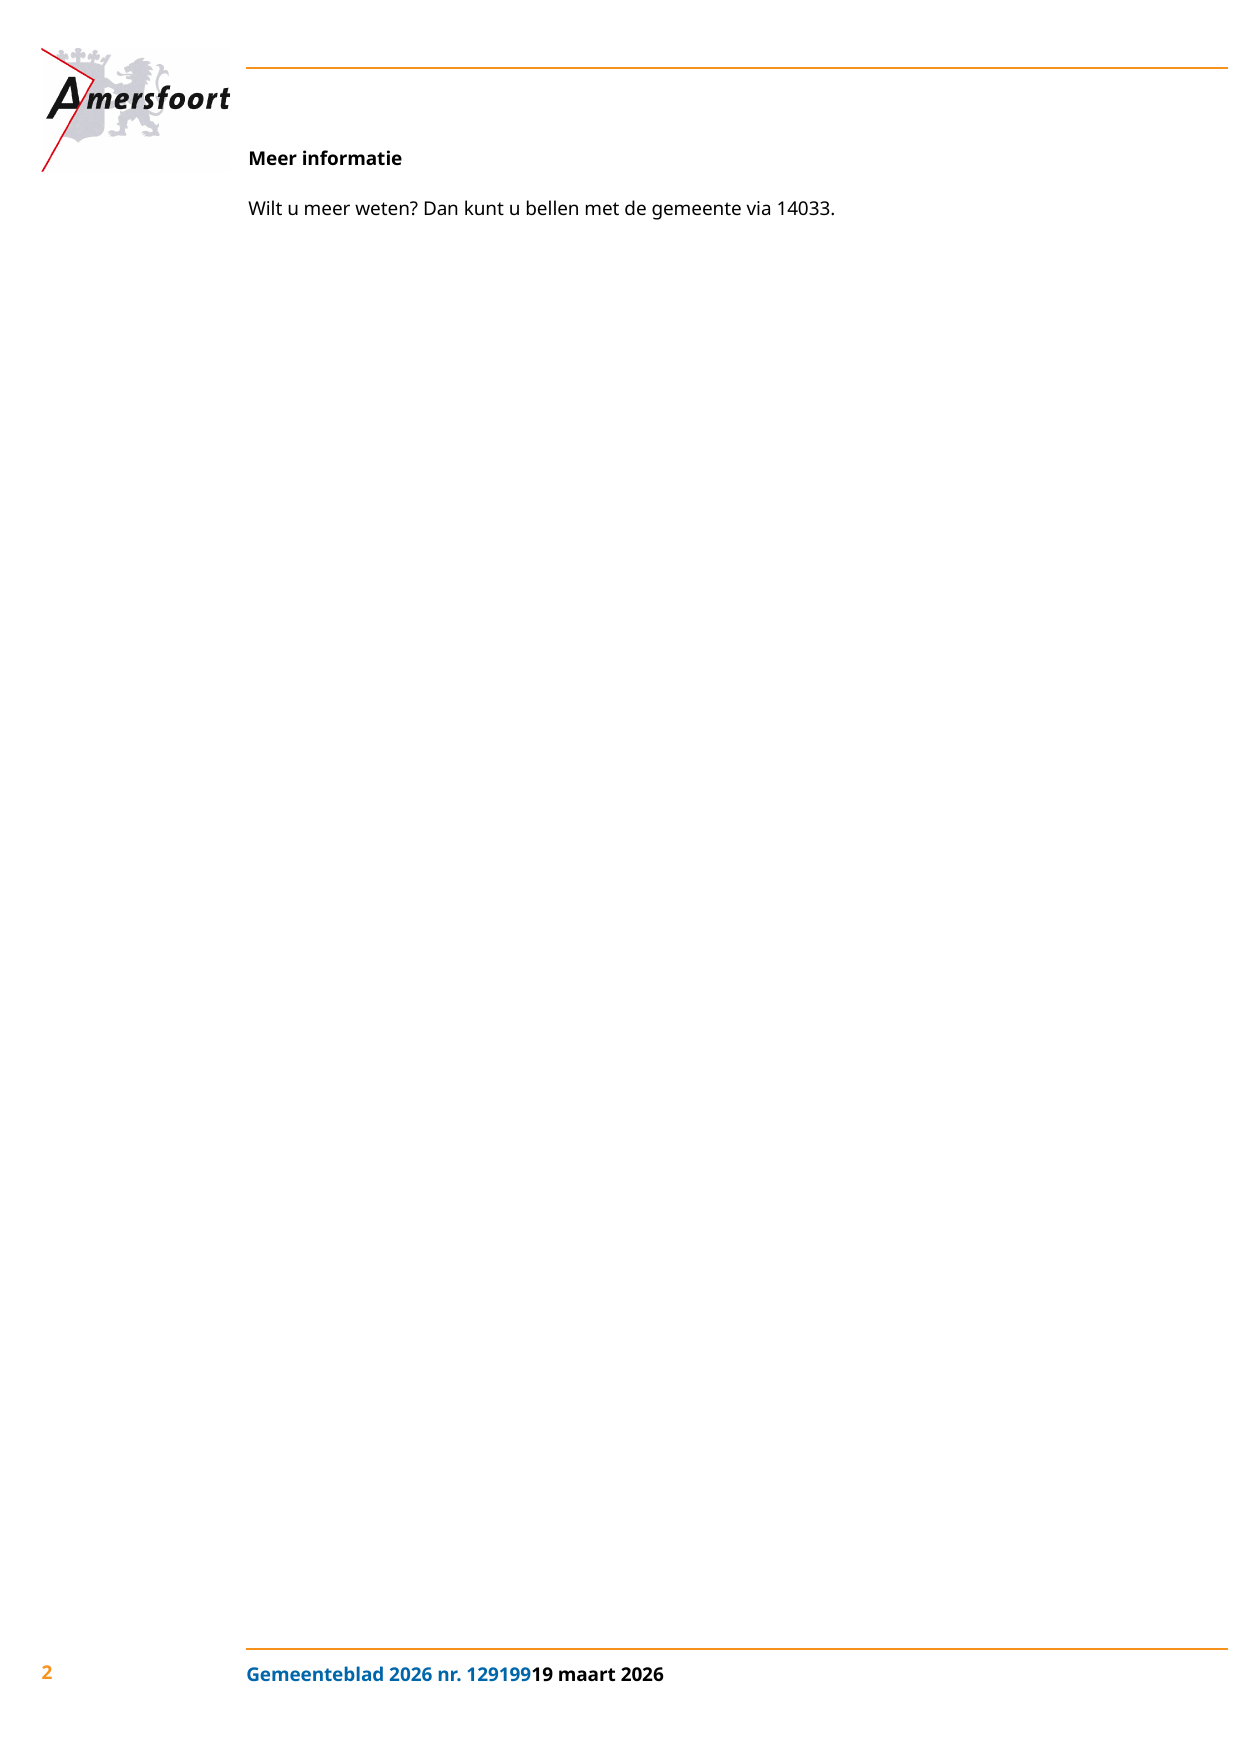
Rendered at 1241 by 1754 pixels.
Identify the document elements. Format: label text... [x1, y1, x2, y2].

picture [41, 47, 231, 172]
text Meer informatie [248, 145, 1152, 171]
text Wilt u meer weten? Dan kunt u bellen met de gemeente via 14033. [248, 196, 1152, 221]
